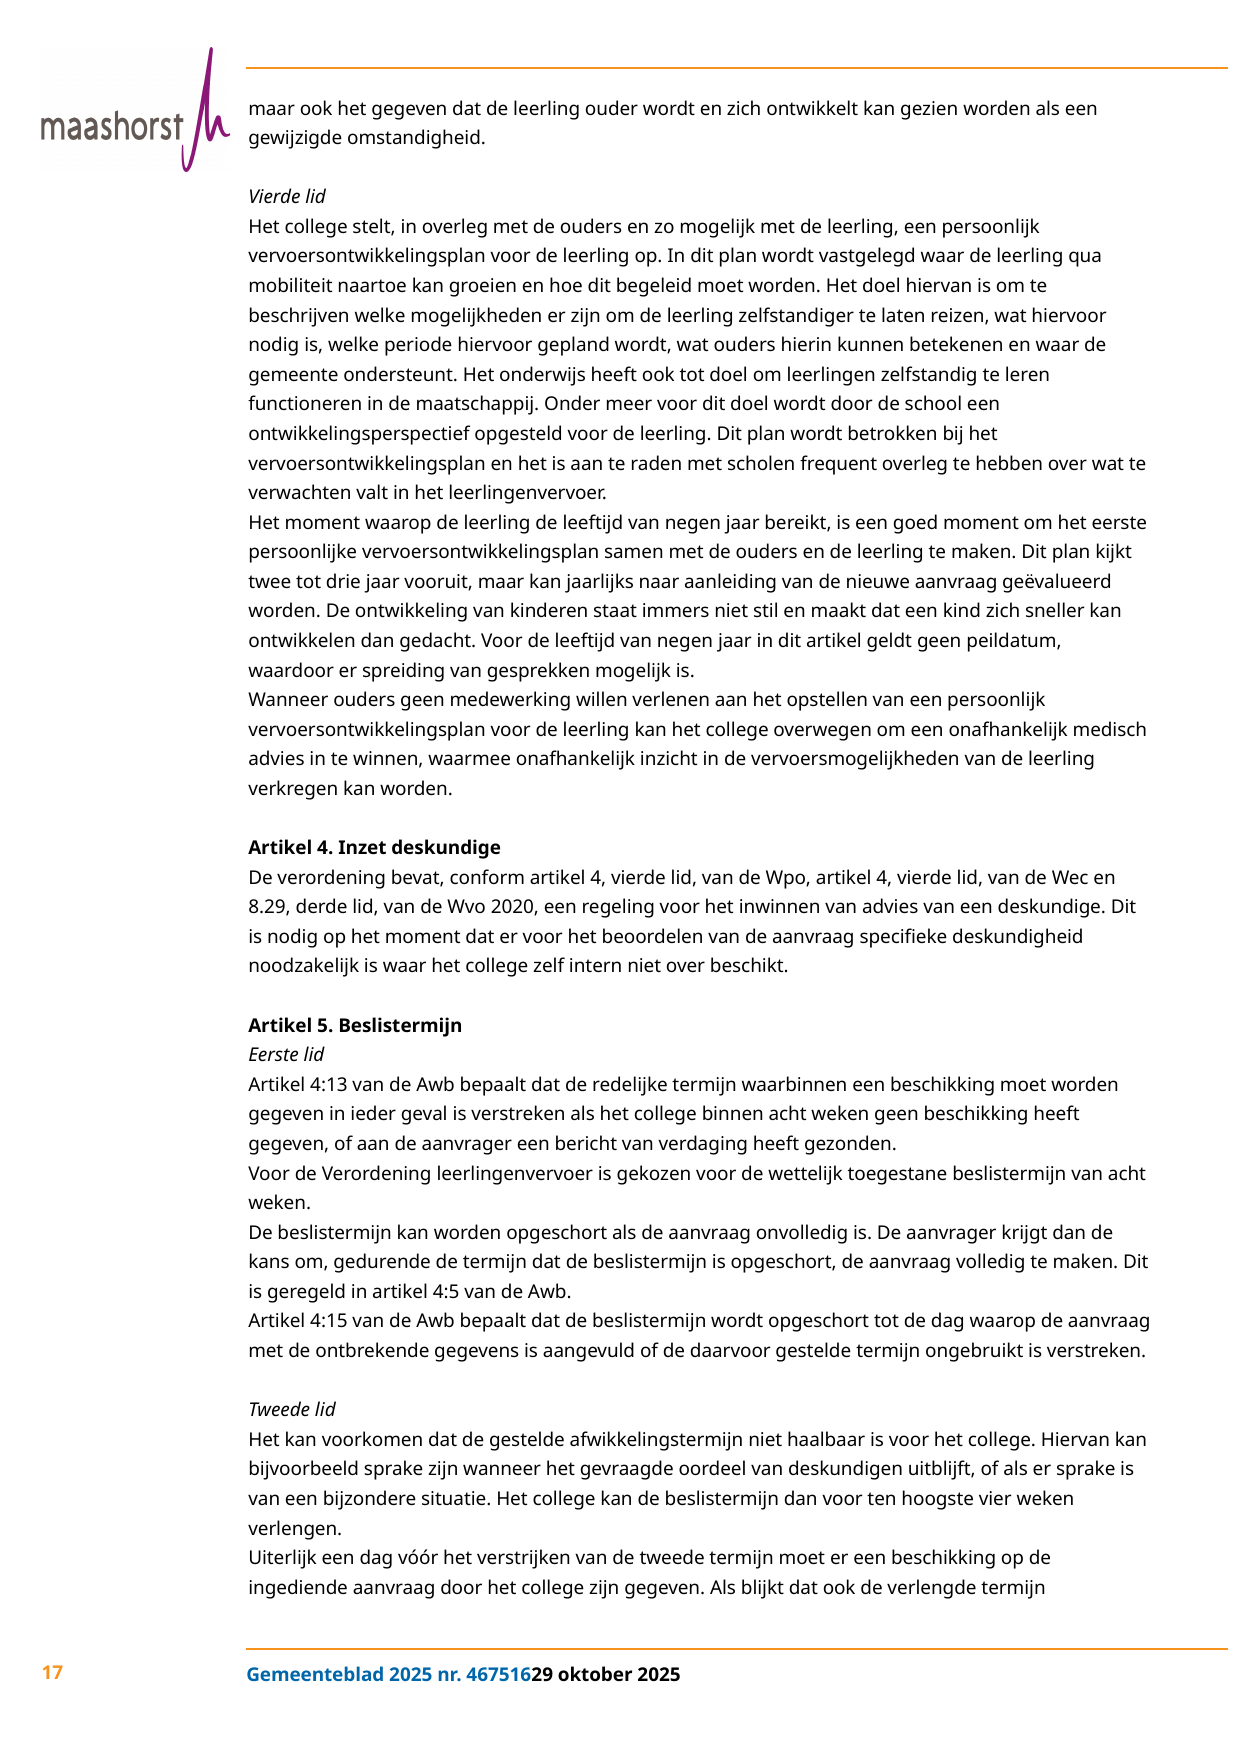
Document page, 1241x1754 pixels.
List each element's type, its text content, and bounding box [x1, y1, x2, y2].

text Wanneer ouders geen medewerking willen verlenen aan het opstellen van een persoonlijk vervoersontwikkelingsplan voor de leerling kan het college overwegen om een onafhankelijk medisch advies in te winnen, waarmee onafhankelijk inzicht in de vervoersmogelijkheden van de leerling verkregen kan worden. [248, 686, 1152, 801]
text Uiterlijk een dag vóór het verstrijken van de tweede termijn moet er een beschikking op de ingediende aanvraag door het college zijn gegeven. Als blijkt dat ook de verlengde termijn [248, 1544, 1152, 1600]
text Artikel 4:15 van de Awb bepaalt dat de beslistermijn wordt opgeschort tot de dag waarop de aanvraag met de ontbrekende gegevens is aangevuld of de daarvoor gestelde termijn ongebruikt is verstreken. [248, 1308, 1152, 1363]
text Artikel 5. Beslistermijn [248, 1012, 1152, 1038]
picture [41, 47, 231, 172]
text Tweede lid [248, 1396, 1152, 1422]
text Artikel 4:13 van de Awb bepaalt dat de redelijke termijn waarbinnen een beschikking moet worden gegeven in ieder geval is verstreken als het college binnen acht weken geen beschikking heeft gegeven, of aan de aanvrager een bericht van verdaging heeft gezonden. [248, 1071, 1152, 1156]
text Het college stelt, in overleg met de ouders en zo mogelijk met de leerling, een persoonlijk vervoersontwikkelingsplan voor de leerling op. In dit plan wordt vastgelegd waar de leerling qua mobiliteit naartoe kan groeien en hoe dit begeleid moet worden. Het doel hiervan is om te beschrijven welke mogelijkheden er zijn om de leerling zelfstandiger te laten reizen, wat hiervoor nodig is, welke periode hiervoor gepland wordt, wat ouders hierin kunnen betekenen en waar de gemeente ondersteunt. Het onderwijs heeft ook tot doel om leerlingen zelfstandig te leren functioneren in de maatschappij. Onder meer voor dit doel wordt door de school een ontwikkelingsperspectief opgesteld voor de leerling. Dit plan wordt betrokken bij het vervoersontwikkelingsplan en het is aan te raden met scholen frequent overleg te hebben over wat te verwachten valt in het leerlingenvervoer. [248, 213, 1152, 505]
text Vierde lid [248, 183, 1152, 209]
text Artikel 4. Inzet deskundige [248, 834, 1152, 860]
text De verordening bevat, conform artikel 4, vierde lid, van de Wpo, artikel 4, vierde lid, van de Wec en 8.29, derde lid, van de Wvo 2020, een regeling voor het inwinnen van advies van een deskundige. Dit is nodig op het moment dat er voor het beoordelen van de aanvraag specifieke deskundigheid noodzakelijk is waar het college zelf intern niet over beschikt. [248, 864, 1152, 978]
text De beslistermijn kan worden opgeschort als de aanvraag onvolledig is. De aanvrager krijgt dan de kans om, gedurende de termijn dat de beslistermijn is opgeschort, de aanvraag volledig te maken. Dit is geregeld in artikel 4:5 van de Awb. [248, 1219, 1152, 1304]
text Voor de Verordening leerlingenvervoer is gekozen voor de wettelijk toegestane beslistermijn van acht weken. [248, 1160, 1152, 1215]
text Eerste lid [248, 1041, 1152, 1067]
text maar ook het gegeven dat de leerling ouder wordt en zich ontwikkelt kan gezien worden als een gewijzigde omstandigheid. [248, 95, 1152, 150]
text Het moment waarop de leerling de leeftijd van negen jaar bereikt, is een goed moment om het eerste persoonlijke vervoersontwikkelingsplan samen met de ouders en de leerling te maken. Dit plan kijkt twee tot drie jaar vooruit, maar kan jaarlijks naar aanleiding van de nieuwe aanvraag geëvalueerd worden. De ontwikkeling van kinderen staat immers niet stil en maakt dat een kind zich sneller kan ontwikkelen dan gedacht. Voor de leeftijd van negen jaar in dit artikel geldt geen peildatum, waardoor er spreiding van gesprekken mogelijk is. [248, 509, 1152, 683]
text Het kan voorkomen dat de gestelde afwikkelingstermijn niet haalbaar is voor het college. Hiervan kan bijvoorbeeld sprake zijn wanneer het gevraagde oordeel van deskundigen uitblijft, of als er sprake is van een bijzondere situatie. Het college kan de beslistermijn dan voor ten hoogste vier weken verlengen. [248, 1426, 1152, 1541]
